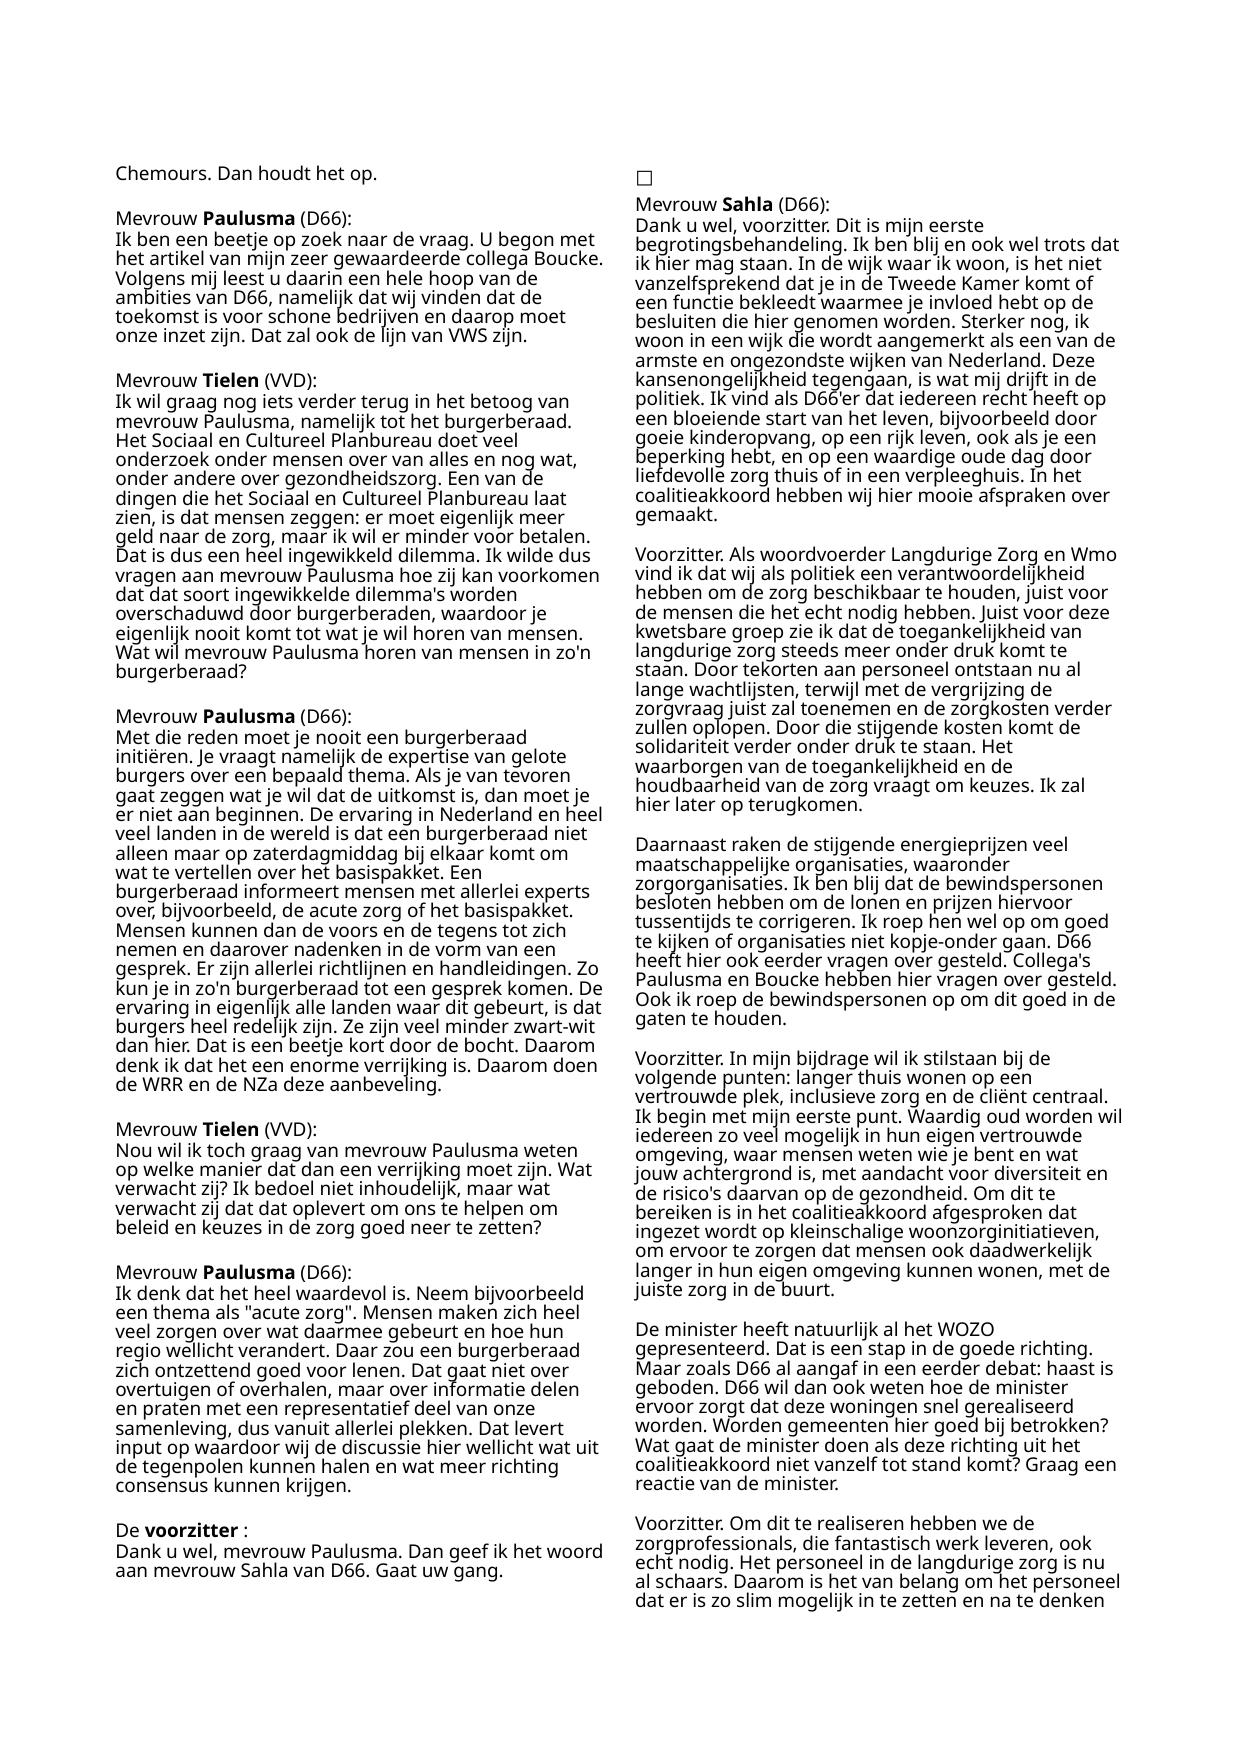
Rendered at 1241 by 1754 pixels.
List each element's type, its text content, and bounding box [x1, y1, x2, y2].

text De minister heeft natuurlijk al het WOZO gepresenteerd. Dat is een stap in de goede richting. Maar zoals D66 al aangaf in een eerder debat: haast is geboden. D66 wil dan ook weten hoe de minister ervoor zorgt dat deze woningen snel gerealiseerd worden. Worden gemeenten hier goed bij betrokken? Wat gaat de minister doen als deze richting uit het coalitieakkoord niet vanzelf tot stand komt? Graag een reactie van de minister. [635, 1321, 1125, 1494]
text Dank u wel, voorzitter. Dit is mijn eerste begrotingsbehandeling. Ik ben blij en ook wel trots dat ik hier mag staan. In de wijk waar ik woon, is het niet vanzelfsprekend dat je in de Tweede Kamer komt of een functie bekleedt waarmee je invloed hebt op de besluiten die hier genomen worden. Sterker nog, ik woon in een wijk die wordt aangemerkt als een van de armste en ongezondste wijken van Nederland. Deze kansenongelijkheid tegengaan, is wat mij drijft in de politiek. Ik vind als D66'er dat iedereen recht heeft op een bloeiende start van het leven, bijvoorbeeld door goeie kinderopvang, op een rijk leven, ook als je een beperking hebt, en op een waardige oude dag door liefdevolle zorg thuis of in een verpleeghuis. In het coalitieakkoord hebben wij hier mooie afspraken over gemaakt. [635, 217, 1125, 525]
text Daarnaast raken de stijgende energieprijzen veel maatschappelijke organisaties, waaronder zorgorganisaties. Ik ben blij dat de bewindspersonen besloten hebben om de lonen en prijzen hiervoor tussentijds te corrigeren. Ik roep hen wel op om goed te kijken of organisaties niet kopje-onder gaan. D66 heeft hier ook eerder vragen over gesteld. Collega's Paulusma en Boucke hebben hier vragen over gesteld. Ook ik roep de bewindspersonen op om dit goed in de gaten te houden. [635, 836, 1125, 1029]
text Mevrouw Paulusma (D66): [115, 1259, 605, 1284]
text Mevrouw Tielen (VVD): [115, 368, 605, 393]
text Voorzitter. Om dit te realiseren hebben we de zorgprofessionals, die fantastisch werk leveren, ook echt nodig. Het personeel in de langdurige zorg is nu al schaars. Daarom is het van belang om het personeel dat er is zo slim mogelijk in te zetten en na te denken [635, 1515, 1125, 1612]
text Chemours. Dan houdt het op. [115, 165, 605, 184]
text Ik ben een beetje op zoek naar de vraag. U begon met het artikel van mijn zeer gewaardeerde collega Boucke. Volgens mij leest u daarin een hele hoop van de ambities van D66, namelijk dat wij vinden dat de toekomst is voor schone bedrijven en daarop moet onze inzet zijn. Dat zal ook de lijn van VWS zijn. [115, 231, 605, 347]
text Met die reden moet je nooit een burgerberaad initiëren. Je vraagt namelijk de expertise van gelote burgers over een bepaald thema. Als je van tevoren gaat zeggen wat je wil dat de uitkomst is, dan moet je er niet aan beginnen. De ervaring in Nederland en heel veel landen in de wereld is dat een burgerberaad niet alleen maar op zaterdagmiddag bij elkaar komt om wat te vertellen over het basispakket. Een burgerberaad informeert mensen met allerlei experts over, bijvoorbeeld, de acute zorg of het basispakket. Mensen kunnen dan de voors en de tegens tot zich nemen en daarover nadenken in de vorm van een gesprek. Er zijn allerlei richtlijnen en handleidingen. Zo kun je in zo'n burgerberaad tot een gesprek komen. De ervaring in eigenlijk alle landen waar dit gebeurt, is dat burgers heel redelijk zijn. Ze zijn veel minder zwart-wit dan hier. Dat is een beetje kort door de bocht. Daarom denk ik dat het een enorme verrijking is. Daarom doen de WRR en de NZa deze aanbeveling. [115, 729, 605, 1095]
text Ik denk dat het heel waardevol is. Neem bijvoorbeeld een thema als "acute zorg". Mensen maken zich heel veel zorgen over wat daarmee gebeurt en hoe hun regio wellicht verandert. Daar zou een burgerberaad zich ontzettend goed voor lenen. Dat gaat niet over overtuigen of overhalen, maar over informatie delen en praten met een representatief deel van onze samenleving, dus vanuit allerlei plekken. Dat levert input op waardoor wij de discussie hier wellicht wat uit de tegenpolen kunnen halen en wat meer richting consensus kunnen krijgen. [115, 1284, 605, 1497]
text ⬜ [635, 165, 1125, 191]
text Mevrouw Tielen (VVD): [115, 1116, 605, 1142]
text Voorzitter. In mijn bijdrage wil ik stilstaan bij de volgende punten: langer thuis wonen op een vertrouwde plek, inclusieve zorg en de cliënt centraal. Ik begin met mijn eerste punt. Waardig oud worden wil iedereen zo veel mogelijk in hun eigen vertrouwde omgeving, waar mensen weten wie je bent en wat jouw achtergrond is, met aandacht voor diversiteit en de risico's daarvan op de gezondheid. Om dit te bereiken is in het coalitieakkoord afgesproken dat ingezet wordt op kleinschalige woonzorginitiatieven, om ervoor te zorgen dat mensen ook daadwerkelijk langer in hun eigen omgeving kunnen wonen, met de juiste zorg in de buurt. [635, 1050, 1125, 1300]
text De voorzitter : [115, 1517, 605, 1543]
text Mevrouw Paulusma (D66): [115, 703, 605, 729]
text Mevrouw Sahla (D66): [635, 191, 1125, 217]
text Ik wil graag nog iets verder terug in het betoog van mevrouw Paulusma, namelijk tot het burgerberaad. Het Sociaal en Cultureel Planbureau doet veel onderzoek onder mensen over van alles en nog wat, onder andere over gezondheidszorg. Een van de dingen die het Sociaal en Cultureel Planbureau laat zien, is dat mensen zeggen: er moet eigenlijk meer geld naar de zorg, maar ik wil er minder voor betalen. Dat is dus een heel ingewikkeld dilemma. Ik wilde dus vragen aan mevrouw Paulusma hoe zij kan voorkomen dat dat soort ingewikkelde dilemma's worden overschaduwd door burgerberaden, waardoor je eigenlijk nooit komt tot wat je wil horen van mensen. Wat wil mevrouw Paulusma horen van mensen in zo'n burgerberaad? [115, 393, 605, 682]
text Nou wil ik toch graag van mevrouw Paulusma weten op welke manier dat dan een verrijking moet zijn. Wat verwacht zij? Ik bedoel niet inhoudelijk, maar wat verwacht zij dat dat oplevert om ons te helpen om beleid en keuzes in de zorg goed neer te zetten? [115, 1142, 605, 1238]
text Voorzitter. Als woordvoerder Langdurige Zorg en Wmo vind ik dat wij als politiek een verantwoordelijkheid hebben om de zorg beschikbaar te houden, juist voor de mensen die het echt nodig hebben. Juist voor deze kwetsbare groep zie ik dat de toegankelijkheid van langdurige zorg steeds meer onder druk komt te staan. Door tekorten aan personeel ontstaan nu al lange wachtlijsten, terwijl met de vergrijzing de zorgvraag juist zal toenemen en de zorgkosten verder zullen oplopen. Door die stijgende kosten komt de solidariteit verder onder druk te staan. Het waarborgen van de toegankelijkheid en de houdbaarheid van de zorg vraagt om keuzes. Ik zal hier later op terugkomen. [635, 546, 1125, 816]
text Mevrouw Paulusma (D66): [115, 205, 605, 231]
text Dank u wel, mevrouw Paulusma. Dan geef ik het woord aan mevrouw Sahla van D66. Gaat uw gang. [115, 1543, 605, 1582]
